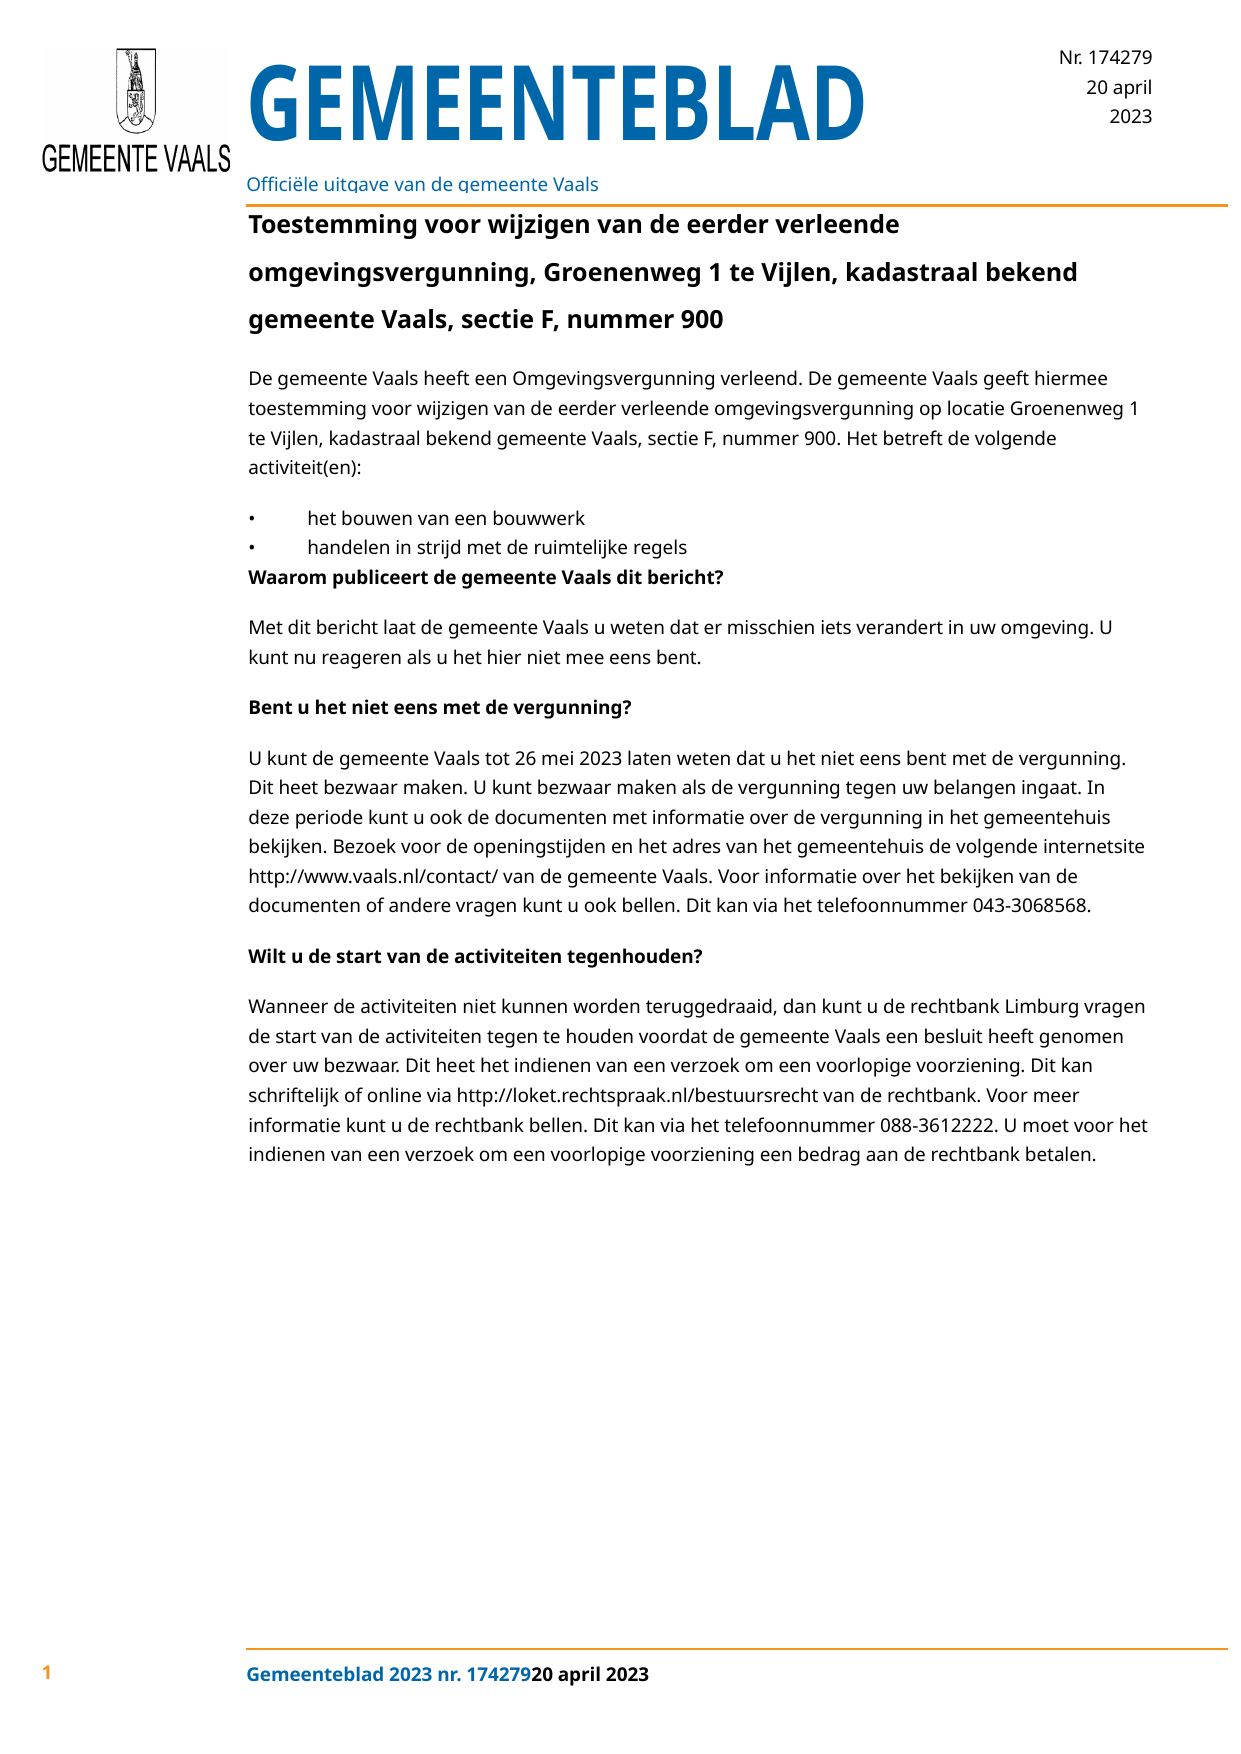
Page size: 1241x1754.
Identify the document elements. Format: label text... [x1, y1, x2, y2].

text Toestemming voor wijzigen van de eerder verleende omgevingsvergunning, Groenenweg 1 te Vijlen, kadastraal bekend gemeente Vaals, sectie F, nummer 900 [248, 207, 1152, 336]
text De gemeente Vaals heeft een Omgevingsvergunning verleend. De gemeente Vaals geeft hiermee toestemming voor wijzigen van de eerder verleende omgevingsvergunning op locatie Groenenweg 1 te Vijlen, kadastraal bekend gemeente Vaals, sectie F, nummer 900. Het betreft de volgende activiteit(en): [248, 366, 1152, 480]
list het bouwen van een bouwwerk [248, 505, 1152, 530]
text Bent u het niet eens met de vergunning? [248, 694, 1152, 720]
text Met dit bericht laat de gemeente Vaals u weten dat er misschien iets verandert in uw omgeving. U kunt nu reageren als u het hier niet mee eens bent. [248, 614, 1152, 669]
text Wilt u de start van de activiteiten tegenhouden? [248, 943, 1152, 969]
text U kunt de gemeente Vaals tot 26 mei 2023 laten weten dat u het niet eens bent met de vergunning. Dit heet bezwaar maken. U kunt bezwaar maken als de vergunning tegen uw belangen ingaat. In deze periode kunt u ook de documenten met informatie over de vergunning in het gemeentehuis bekijken. Bezoek voor de openingstijden en het adres van het gemeentehuis de volgende internetsite http://www.vaals.nl/contact/ van de gemeente Vaals. Voor informatie over het bekijken van de documenten of andere vragen kunt u ook bellen. Dit kan via het telefoonnummer 043-3068568. [248, 745, 1152, 918]
list handelen in strijd met de ruimtelijke regels [248, 534, 1152, 560]
picture [41, 47, 231, 172]
text Waarom publiceert de gemeente Vaals dit bericht? [248, 564, 1152, 589]
text Wanneer de activiteiten niet kunnen worden teruggedraaid, dan kunt u de rechtbank Limburg vragen de start van de activiteiten tegen te houden voordat de gemeente Vaals een besluit heeft genomen over uw bezwaar. Dit heet het indienen van een verzoek om een voorlopige voorziening. Dit kan schriftelijk of online via http://loket.rechtspraak.nl/bestuursrecht van de rechtbank. Voor meer informatie kunt u de rechtbank bellen. Dit kan via het telefoonnummer 088-3612222. U moet voor het indienen van een verzoek om een voorlopige voorziening een bedrag aan de rechtbank betalen. [248, 993, 1152, 1167]
